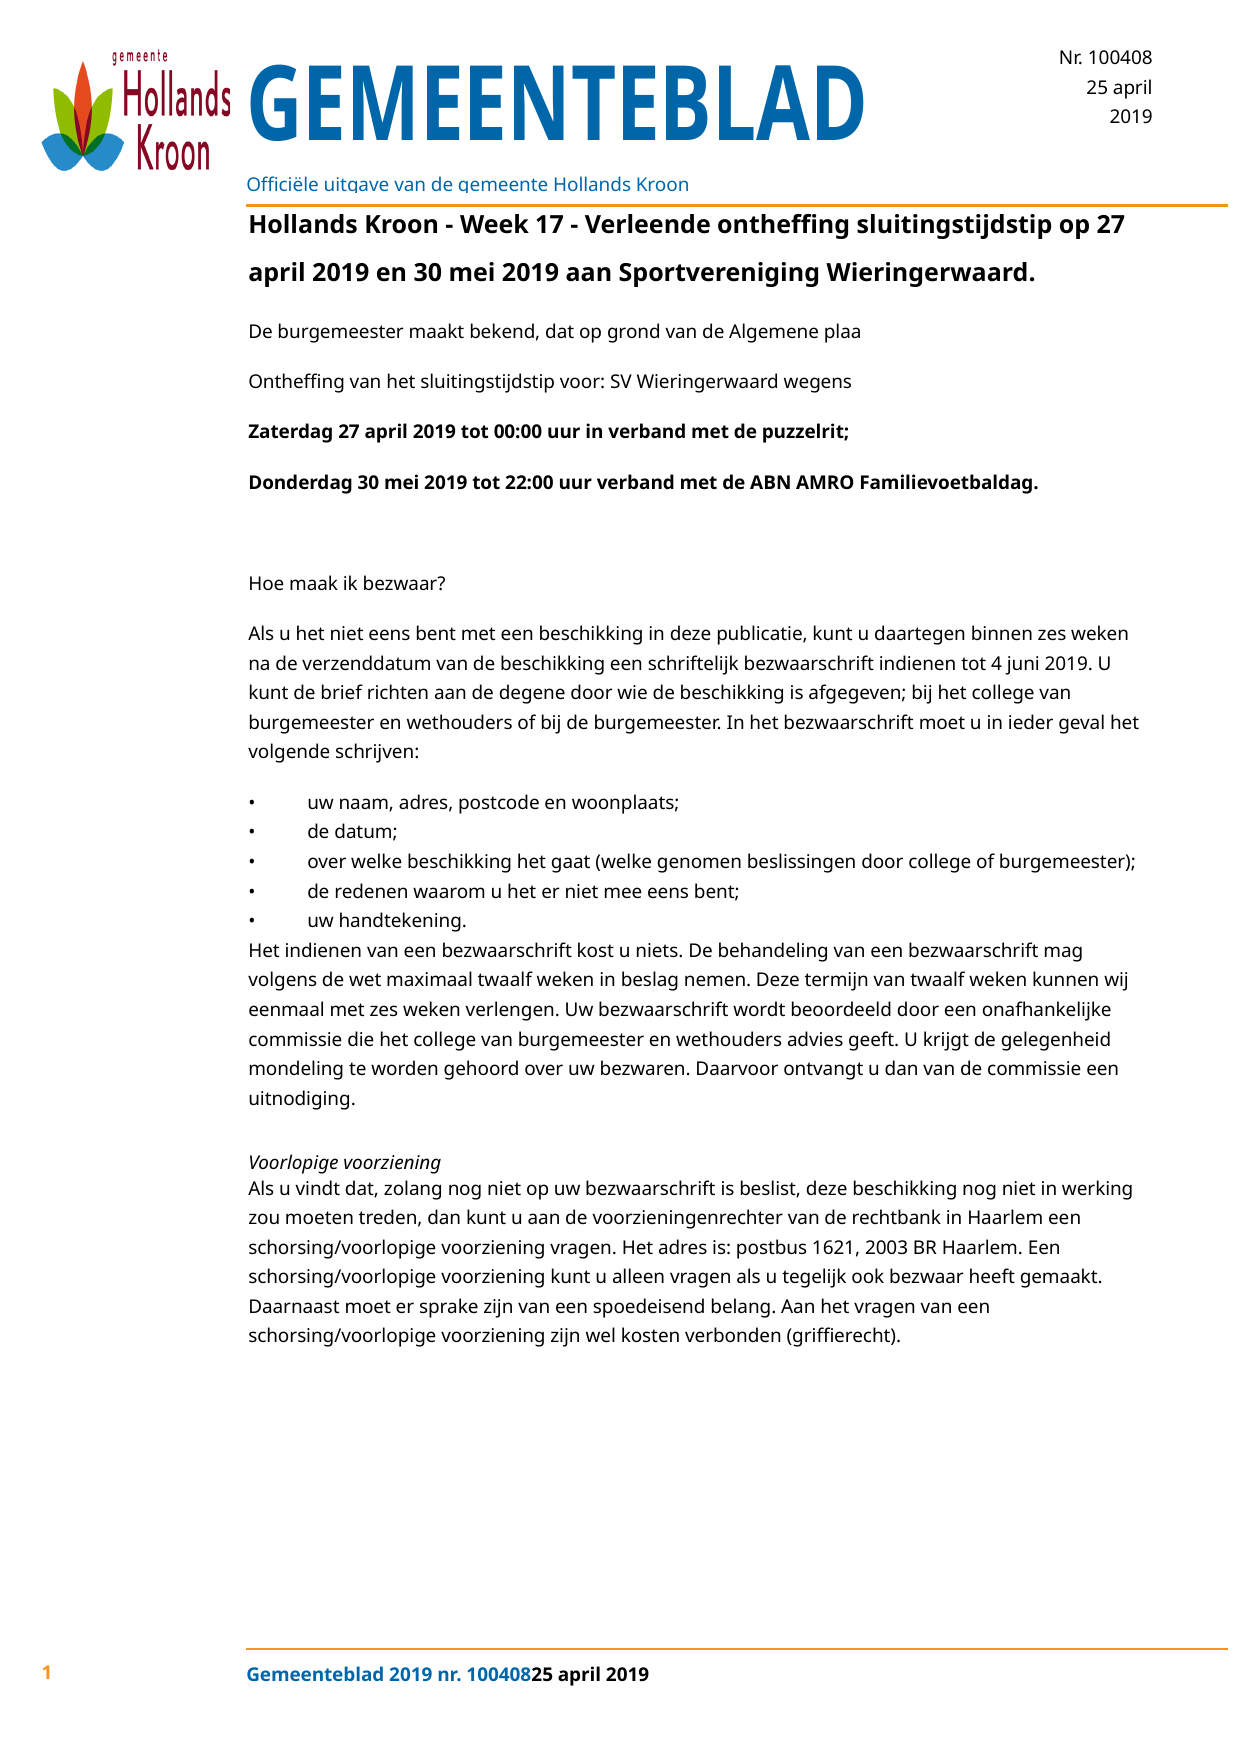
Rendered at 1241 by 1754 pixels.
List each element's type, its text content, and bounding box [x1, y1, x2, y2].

list uw handtekening. [248, 907, 1152, 933]
list de redenen waarom u het er niet mee eens bent; [248, 878, 1152, 904]
text Hollands Kroon - Week 17 - Verleende ontheffing sluitingstijdstip op 27 april 2019 en 30 mei 2019 aan Sportvereniging Wieringerwaard. [248, 207, 1152, 288]
text Voorlopige voorziening [248, 1149, 1152, 1175]
text Als u het niet eens bent met een beschikking in deze publicatie, kunt u daartegen binnen zes weken na de verzenddatum van de beschikking een schriftelijk bezwaarschrift indienen tot 4 juni 2019. U kunt de brief richten aan de degene door wie de beschikking is afgegeven; bij het college van burgemeester en wethouders of bij de burgemeester. In het bezwaarschrift moet u in ieder geval het volgende schrijven: [248, 620, 1152, 764]
text Ontheffing van het sluitingstijdstip voor: SV Wieringerwaard wegens [248, 368, 1152, 394]
text Het indienen van een bezwaarschrift kost u niets. De behandeling van een bezwaarschrift mag volgens de wet maximaal twaalf weken in beslag nemen. Deze termijn van twaalf weken kunnen wij eenmaal met zes weken verlengen. Uw bezwaarschrift wordt beoordeeld door een onafhankelijke commissie die het college van burgemeester en wethouders advies geeft. U krijgt de gelegenheid mondeling te worden gehoord over uw bezwaren. Daarvoor ontvangt u dan van de commissie een uitnodiging. [248, 937, 1152, 1111]
list over welke beschikking het gaat (welke genomen beslissingen door college of burgemeester); [248, 848, 1152, 874]
picture [41, 47, 231, 172]
text De burgemeester maakt bekend, dat op grond van de Algemene plaa [248, 318, 1152, 344]
text Als u vindt dat, zolang nog niet op uw bezwaarschrift is beslist, deze beschikking nog niet in werking zou moeten treden, dan kunt u aan de voorzieningenrechter van de rechtbank in Haarlem een schorsing/voorlopige voorziening vragen. Het adres is: postbus 1621, 2003 BR Haarlem. Een schorsing/voorlopige voorziening kunt u alleen vragen als u tegelijk ook bezwaar heeft gemaakt. Daarnaast moet er sprake zijn van een spoedeisend belang. Aan het vragen van een schorsing/voorlopige voorziening zijn wel kosten verbonden (griffierecht). [248, 1175, 1152, 1348]
list de datum; [248, 819, 1152, 844]
list uw naam, adres, postcode en woonplaats; [248, 789, 1152, 815]
text Zaterdag 27 april 2019 tot 00:00 uur in verband met de puzzelrit; [248, 419, 1152, 444]
text Hoe maak ik bezwaar? [248, 570, 1152, 596]
text Donderdag 30 mei 2019 tot 22:00 uur verband met de ABN AMRO Familievoetbaldag. [248, 469, 1152, 495]
